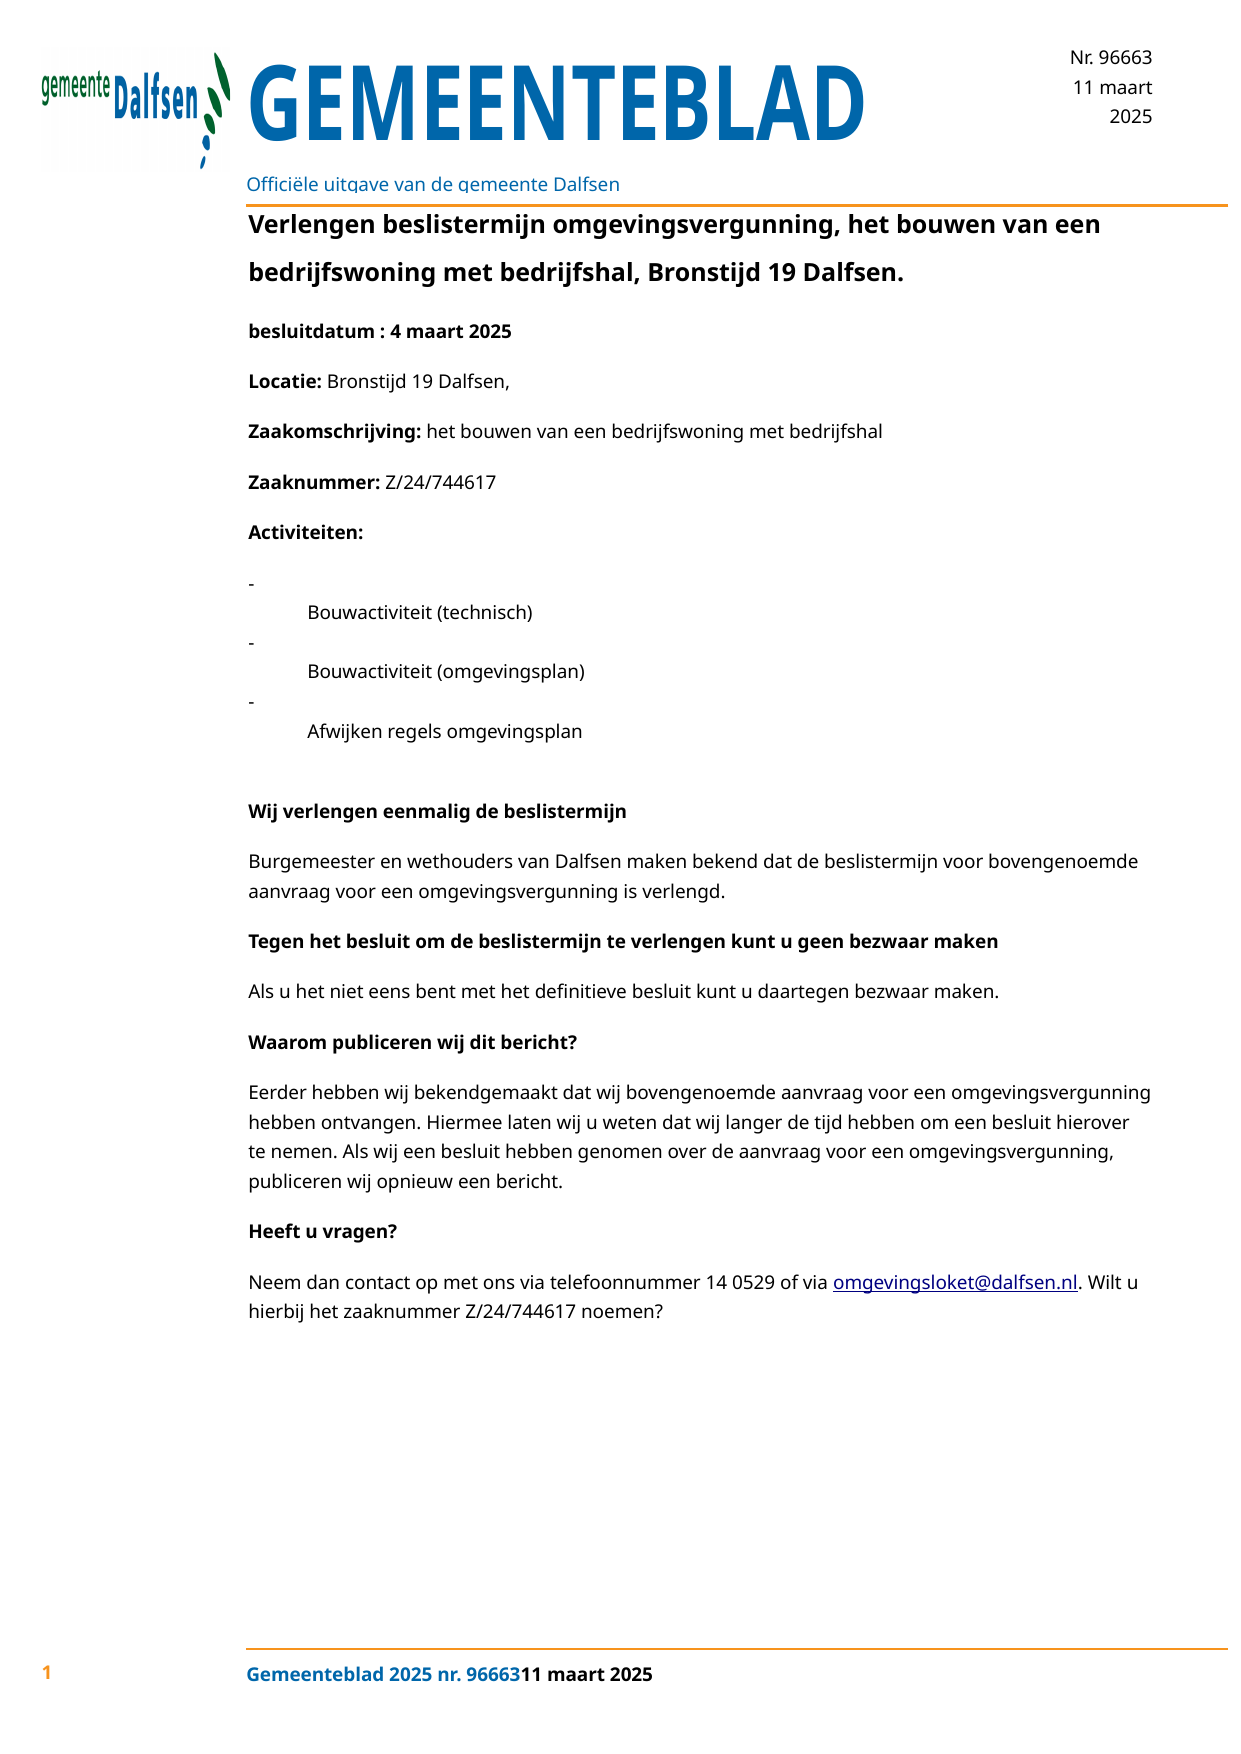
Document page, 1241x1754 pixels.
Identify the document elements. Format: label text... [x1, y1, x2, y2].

text besluitdatum : 4 maart 2025 [248, 318, 1152, 344]
text Waarom publiceren wij dit bericht? [248, 1029, 1152, 1055]
text Burgemeester en wethouders van Dalfsen maken bekend dat de beslistermijn voor bovengenoemde aanvraag voor een omgevingsvergunning is verlengd. [248, 848, 1152, 904]
text Locatie: Bronstijd 19 Dalfsen, [248, 368, 1152, 394]
picture [41, 47, 231, 172]
text Als u het niet eens bent met het definitieve besluit kunt u daartegen bezwaar maken. [248, 979, 1152, 1004]
list Bouwactiviteit (omgevingsplan) [248, 659, 1152, 684]
text Wij verlengen eenmalig de beslistermijn [248, 798, 1152, 824]
text Eerder hebben wij bekendgemaakt dat wij bovengenoemde aanvraag voor een omgevingsvergunning hebben ontvangen. Hiermee laten wij u weten dat wij langer de tijd hebben om een besluit hierover te nemen. Als wij een besluit hebben genomen over de aanvraag voor een omgevingsvergunning, publiceren wij opnieuw een bericht. [248, 1079, 1152, 1194]
text Heeft u vragen? [248, 1219, 1152, 1244]
text Neem dan contact op met ons via telefoonnummer 14 0529 of via omgevingsloket@dalfsen.nl. Wilt u hierbij het zaaknummer Z/24/744617 noemen? [248, 1269, 1152, 1324]
text Zaakomschrijving: het bouwen van een bedrijfswoning met bedrijfshal [248, 419, 1152, 444]
list Afwijken regels omgevingsplan [248, 718, 1152, 744]
text Activiteiten: [248, 519, 1152, 545]
text Zaaknummer: Z/24/744617 [248, 469, 1152, 495]
text Verlengen beslistermijn omgevingsvergunning, het bouwen van een bedrijfswoning met bedrijfshal, Bronstijd 19 Dalfsen. [248, 207, 1152, 288]
list Bouwactiviteit (technisch) [248, 599, 1152, 625]
text Tegen het besluit om de beslistermijn te verlengen kunt u geen bezwaar maken [248, 928, 1152, 954]
